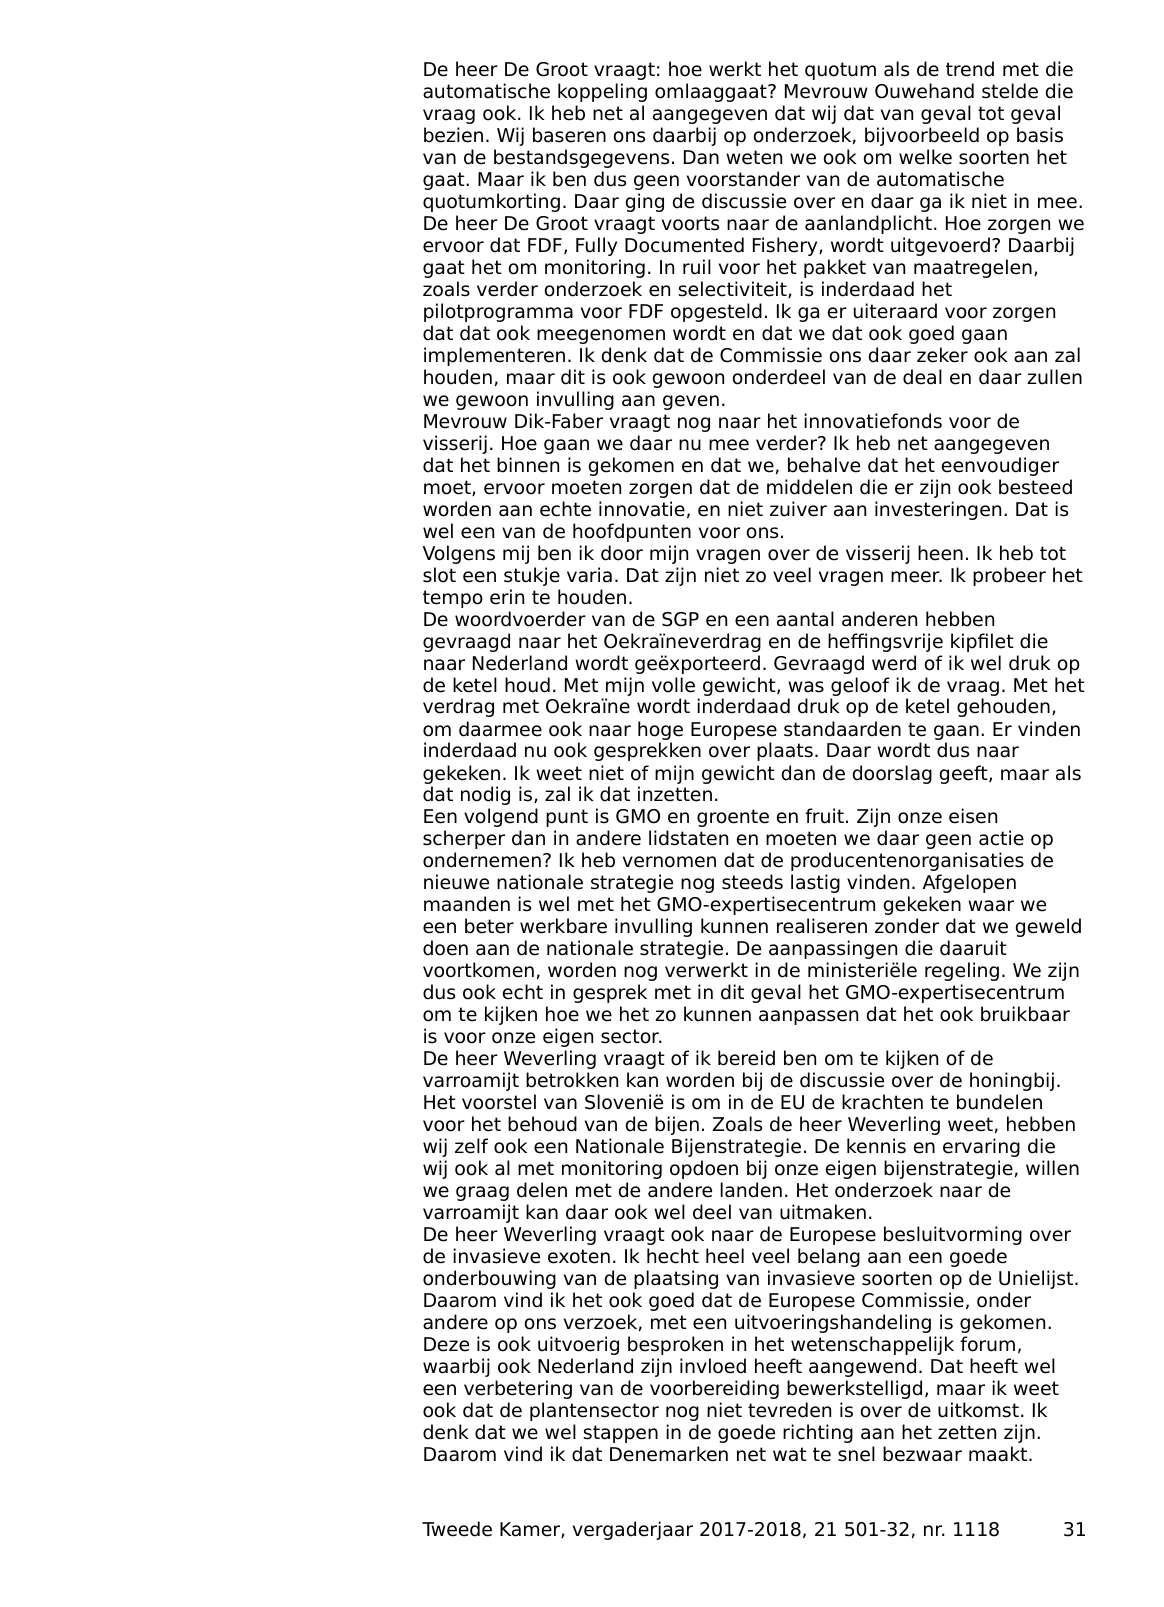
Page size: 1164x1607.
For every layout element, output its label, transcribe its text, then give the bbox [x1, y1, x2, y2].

text De heer Weverling vraagt ook naar de Europese besluitvorming over de invasieve exoten. Ik hecht heel veel belang aan een goede onderbouwing van de plaatsing van invasieve soorten op de Unielijst. Daarom vind ik het ook goed dat de Europese Commissie, onder andere op ons verzoek, met een uitvoeringshandeling is gekomen. Deze is ook uitvoerig besproken in het wetenschappelijk forum, waarbij ook Nederland zijn invloed heeft aangewend. Dat heeft wel een verbetering van de voorbereiding bewerkstelligd, maar ik weet ook dat de plantensector nog niet tevreden is over de uitkomst. Ik denk dat we wel stappen in de goede richting aan het zetten zijn. Daarom vind ik dat Denemarken net wat te snel bezwaar maakt. [422, 1224, 1087, 1466]
text De heer De Groot vraagt: hoe werkt het quotum als de trend met die automatische koppeling omlaaggaat? Mevrouw Ouwehand stelde die vraag ook. Ik heb net al aangegeven dat wij dat van geval tot geval bezien. Wij baseren ons daarbij op onderzoek, bijvoorbeeld op basis van de bestandsgegevens. Dan weten we ook om welke soorten het gaat. Maar ik ben dus geen voorstander van de automatische quotumkorting. Daar ging de discussie over en daar ga ik niet in mee. [422, 59, 1087, 213]
text De heer Weverling vraagt of ik bereid ben om te kijken of de varroamijt betrokken kan worden bij de discussie over de honingbij. Het voorstel van Slovenië is om in de EU de krachten te bundelen voor het behoud van de bijen. Zoals de heer Weverling weet, hebben wij zelf ook een Nationale Bijenstrategie. De kennis en ervaring die wij ook al met monitoring opdoen bij onze eigen bijenstrategie, willen we graag delen met de andere landen. Het onderzoek naar de varroamijt kan daar ook wel deel van uitmaken. [422, 1048, 1087, 1224]
text De woordvoerder van de SGP en een aantal anderen hebben gevraagd naar het Oekraïneverdrag en de heffingsvrije kipfilet die naar Nederland wordt geëxporteerd. Gevraagd werd of ik wel druk op de ketel houd. Met mijn volle gewicht, was geloof ik de vraag. Met het verdrag met Oekraïne wordt inderdaad druk op de ketel gehouden, om daarmee ook naar hoge Europese standaarden te gaan. Er vinden inderdaad nu ook gesprekken over plaats. Daar wordt dus naar gekeken. Ik weet niet of mijn gewicht dan de doorslag geeft, maar als dat nodig is, zal ik dat inzetten. [422, 608, 1087, 806]
text De heer De Groot vraagt voorts naar de aanlandplicht. Hoe zorgen we ervoor dat FDF, Fully Documented Fishery, wordt uitgevoerd? Daarbij gaat het om monitoring. In ruil voor het pakket van maatregelen, zoals verder onderzoek en selectiviteit, is inderdaad het pilotprogramma voor FDF opgesteld. Ik ga er uiteraard voor zorgen dat dat ook meegenomen wordt en dat we dat ook goed gaan implementeren. Ik denk dat de Commissie ons daar zeker ook aan zal houden, maar dit is ook gewoon onderdeel van de deal en daar zullen we gewoon invulling aan geven. [422, 213, 1087, 411]
text Volgens mij ben ik door mijn vragen over de visserij heen. Ik heb tot slot een stukje varia. Dat zijn niet zo veel vragen meer. Ik probeer het tempo erin te houden. [422, 543, 1087, 608]
text Een volgend punt is GMO en groente en fruit. Zijn onze eisen scherper dan in andere lidstaten en moeten we daar geen actie op ondernemen? Ik heb vernomen dat de producentenorganisaties de nieuwe nationale strategie nog steeds lastig vinden. Afgelopen maanden is wel met het GMO-expertisecentrum gekeken waar we een beter werkbare invulling kunnen realiseren zonder dat we geweld doen aan de nationale strategie. De aanpassingen die daaruit voortkomen, worden nog verwerkt in de ministeriële regeling. We zijn dus ook echt in gesprek met in dit geval het GMO-expertisecentrum om te kijken hoe we het zo kunnen aanpassen dat het ook bruikbaar is voor onze eigen sector. [422, 806, 1087, 1048]
text Mevrouw Dik-Faber vraagt nog naar het innovatiefonds voor de visserij. Hoe gaan we daar nu mee verder? Ik heb net aangegeven dat het binnen is gekomen en dat we, behalve dat het eenvoudiger moet, ervoor moeten zorgen dat de middelen die er zijn ook besteed worden aan echte innovatie, en niet zuiver aan investeringen. Dat is wel een van de hoofdpunten voor ons. [422, 411, 1087, 543]
